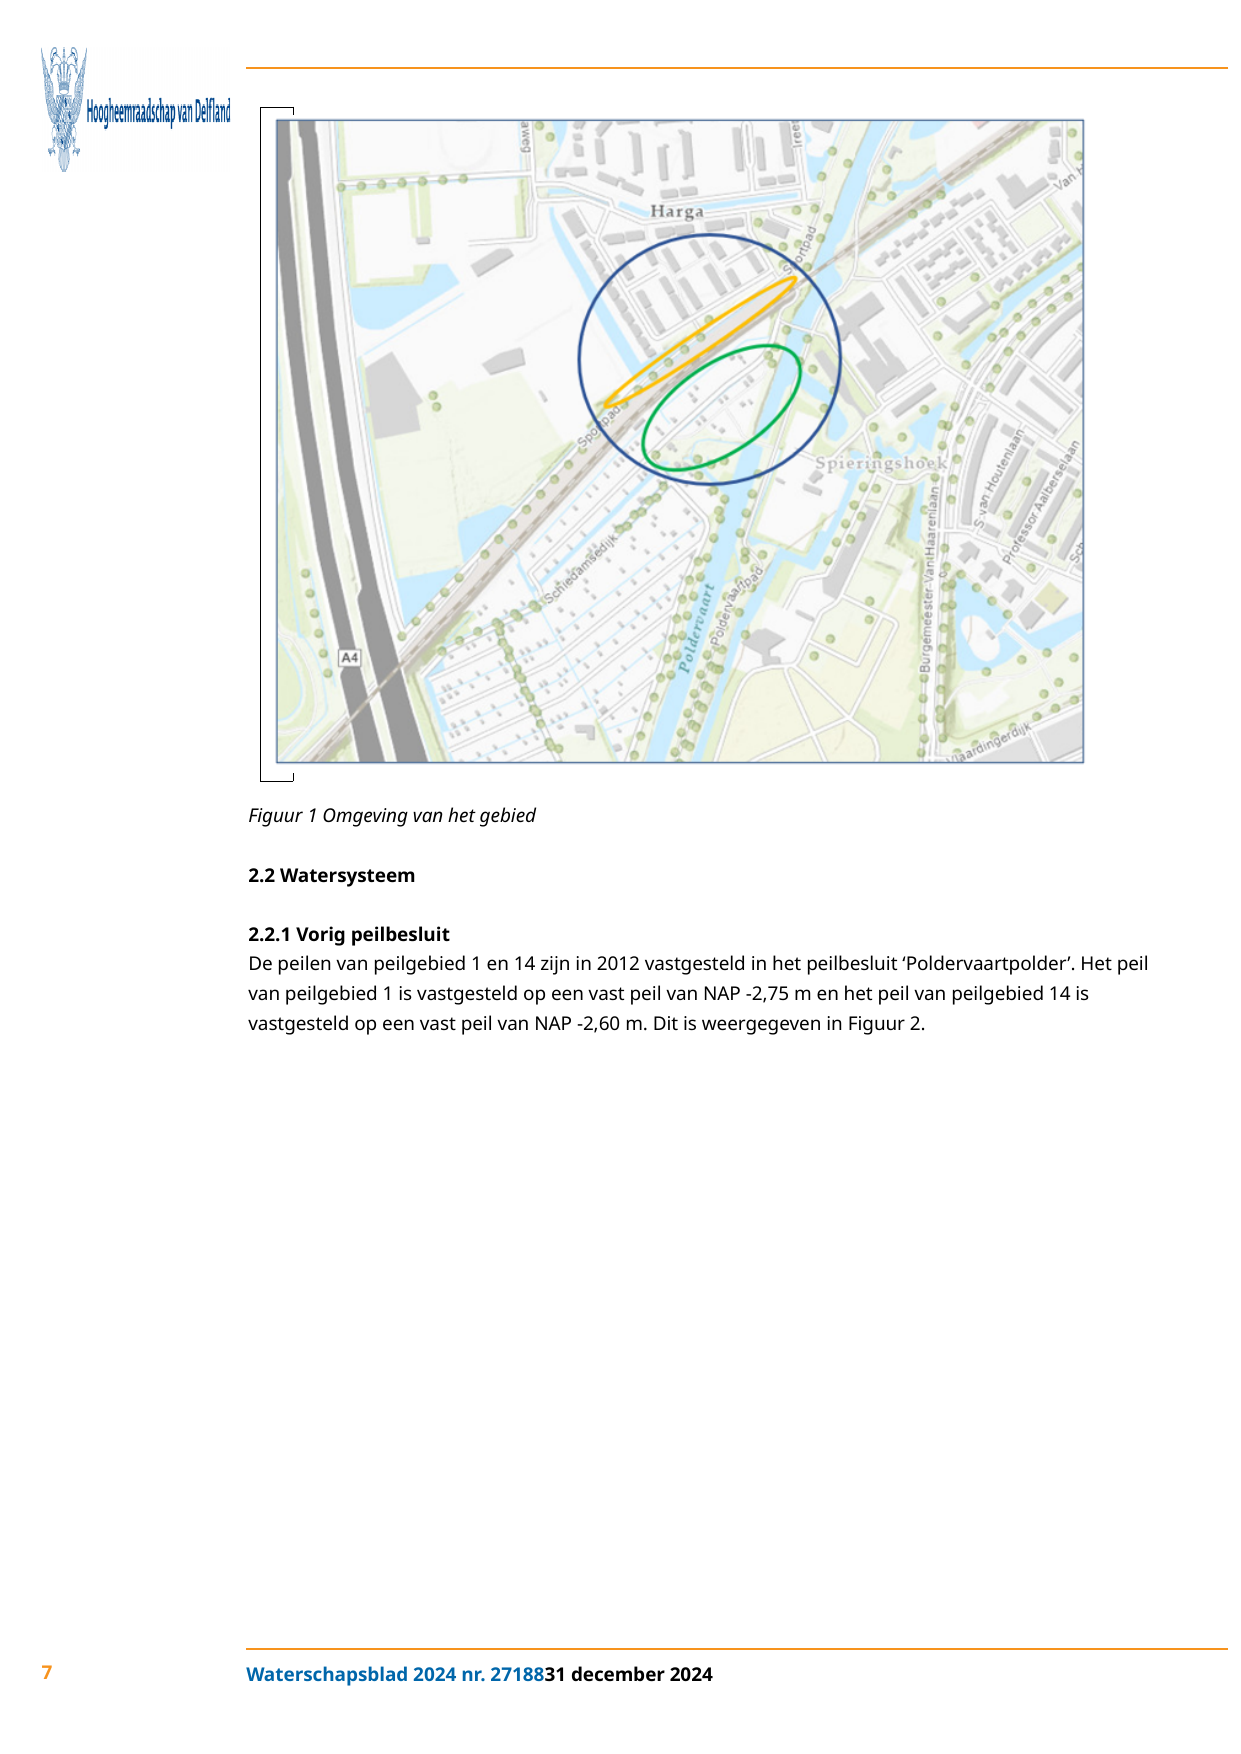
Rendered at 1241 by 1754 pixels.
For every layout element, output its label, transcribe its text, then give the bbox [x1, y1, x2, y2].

picture [268, 115, 1090, 773]
picture [41, 47, 231, 172]
text 2.2.1 Vorig peilbesluit [248, 921, 1152, 947]
text De peilen van peilgebied 1 en 14 zijn in 2012 vastgesteld in het peilbesluit ‘Poldervaartpolder’. Het peil van peilgebied 1 is vastgesteld op een vast peil van NAP -2,75 m en het peil van peilgebied 14 is vastgesteld op een vast peil van NAP -2,60 m. Dit is weergegeven in Figuur 2. [248, 951, 1152, 1035]
text 2.2 Watersysteem [248, 862, 1152, 887]
text Figuur 1 Omgeving van het gebied [248, 803, 1152, 828]
